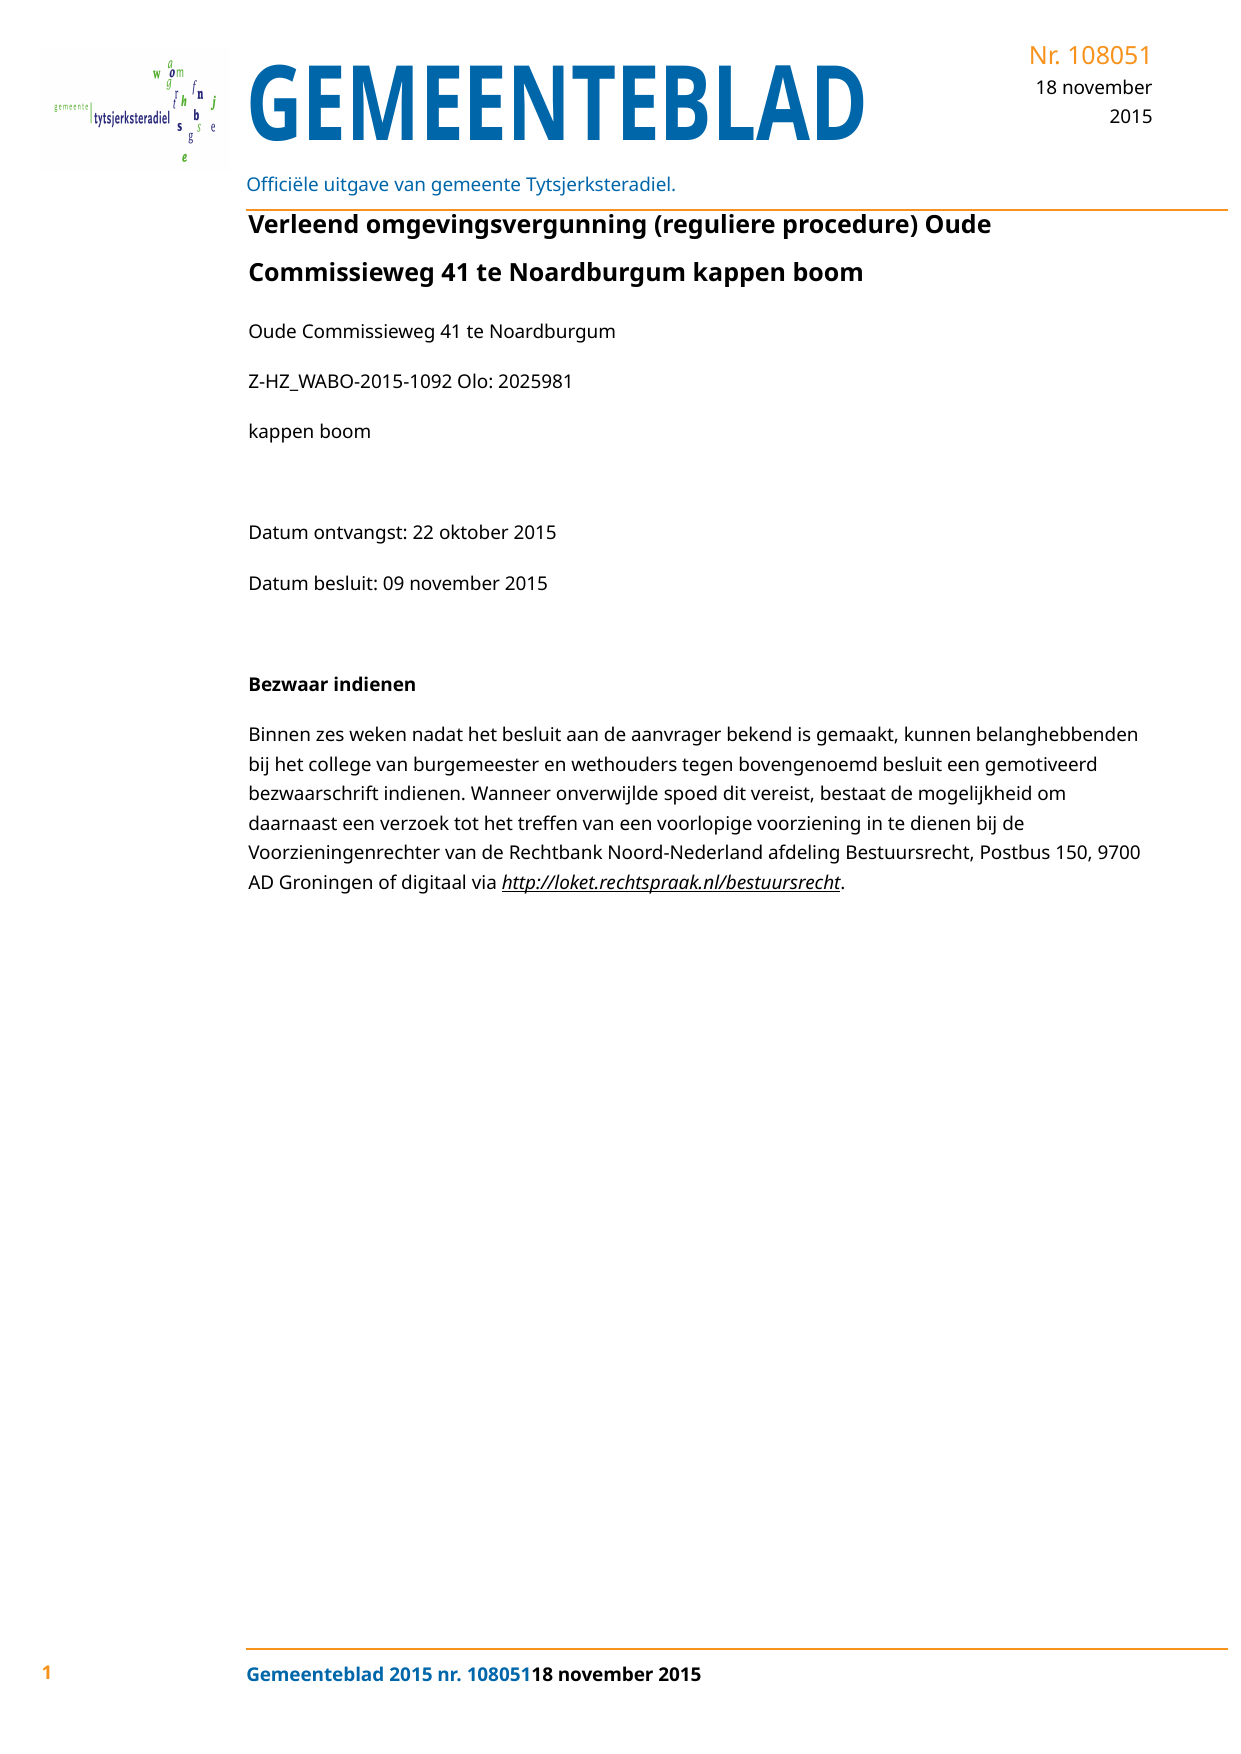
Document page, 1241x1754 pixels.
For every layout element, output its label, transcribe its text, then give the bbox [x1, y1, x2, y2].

text Datum besluit: 09 november 2015 [248, 570, 1152, 596]
text Bezwaar indienen [248, 671, 1152, 697]
text Oude Commissieweg 41 te Noardburgum [248, 318, 1152, 344]
text Datum ontvangst: 22 oktober 2015 [248, 519, 1152, 545]
text kappen boom [248, 419, 1152, 444]
text Binnen zes weken nadat het besluit aan de aanvrager bekend is gemaakt, kunnen belanghebbenden bij het college van burgemeester en wethouders tegen bovengenoemd besluit een gemotiveerd bezwaarschrift indienen. Wanneer onverwijlde spoed dit vereist, bestaat de mogelijkheid om daarnaast een verzoek tot het treffen van een voorlopige voorziening in te dienen bij de Voorzieningenrechter van de Rechtbank Noord-Nederland afdeling Bestuursrecht, Postbus 150, 9700 AD Groningen of digitaal via http://loket.rechtspraak.nl/bestuursrecht. [248, 721, 1152, 895]
text Z-HZ_WABO-2015-1092 Olo: 2025981 [248, 368, 1152, 394]
text Verleend omgevingsvergunning (reguliere procedure) Oude Commissieweg 41 te Noardburgum kappen boom [248, 211, 1152, 288]
picture [41, 47, 231, 172]
